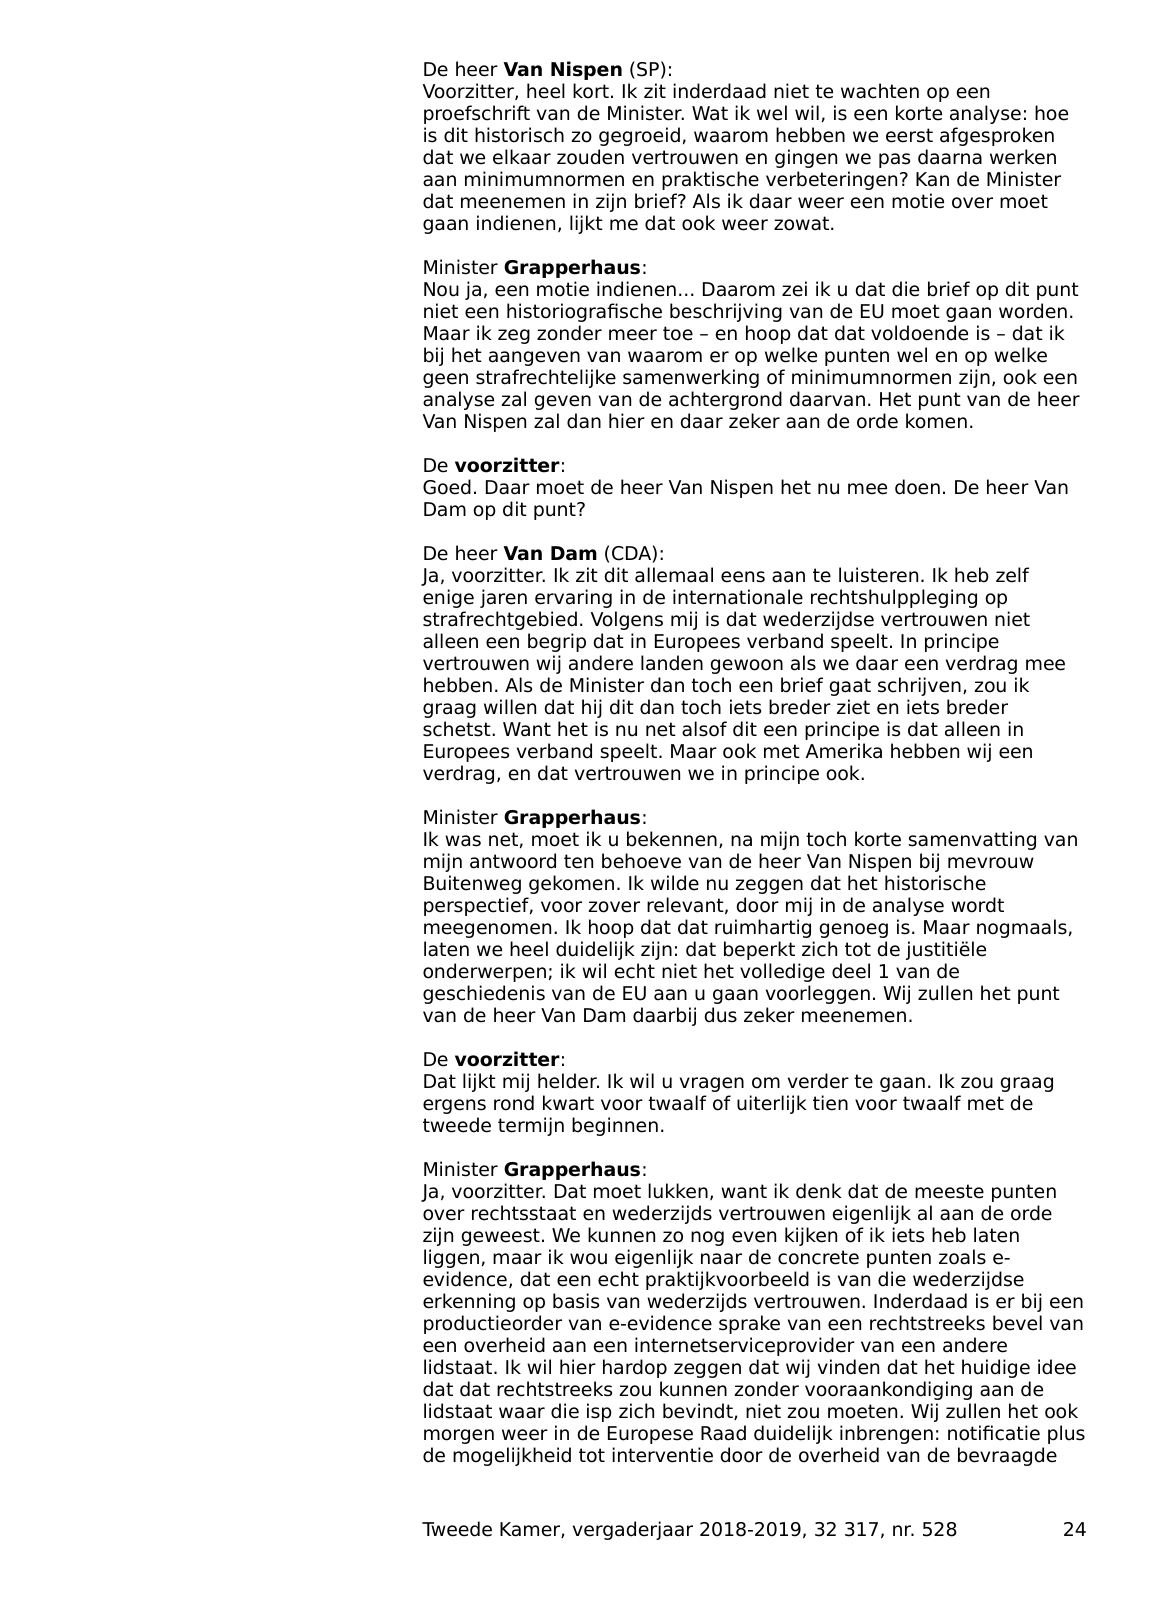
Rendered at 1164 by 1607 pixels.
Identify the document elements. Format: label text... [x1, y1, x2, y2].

text Ik was net, moet ik u bekennen, na mijn toch korte samenvatting van mijn antwoord ten behoeve van de heer Van Nispen bij mevrouw Buitenweg gekomen. Ik wilde nu zeggen dat het historische perspectief, voor zover relevant, door mij in de analyse wordt meegenomen. Ik hoop dat dat ruimhartig genoeg is. Maar nogmaals, laten we heel duidelijk zijn: dat beperkt zich tot de justitiële onderwerpen; ik wil echt niet het volledige deel 1 van de geschiedenis van de EU aan u gaan voorleggen. Wij zullen het punt van de heer Van Dam daarbij dus zeker meenemen. [422, 829, 1087, 1027]
text Goed. Daar moet de heer Van Nispen het nu mee doen. De heer Van Dam op dit punt? [422, 477, 1087, 521]
text Minister Grapperhaus: [422, 807, 1087, 829]
text Minister Grapperhaus: [422, 1159, 1087, 1181]
text De voorzitter: [422, 1049, 1087, 1071]
text Ja, voorzitter. Dat moet lukken, want ik denk dat de meeste punten over rechtsstaat en wederzijds vertrouwen eigenlijk al aan de orde zijn geweest. We kunnen zo nog even kijken of ik iets heb laten liggen, maar ik wou eigenlijk naar de concrete punten zoals e-evidence, dat een echt praktijkvoorbeeld is van die wederzijdse erkenning op basis van wederzijds vertrouwen. Inderdaad is er bij een productieorder van e-evidence sprake van een rechtstreeks bevel van een overheid aan een internetserviceprovider van een andere lidstaat. Ik wil hier hardop zeggen dat wij vinden dat het huidige idee dat dat rechtstreeks zou kunnen zonder vooraankondiging aan de lidstaat waar die isp zich bevindt, niet zou moeten. Wij zullen het ook morgen weer in de Europese Raad duidelijk inbrengen: notificatie plus de mogelijkheid tot interventie door de overheid van de bevraagde [422, 1181, 1087, 1467]
text Voorzitter, heel kort. Ik zit inderdaad niet te wachten op een proefschrift van de Minister. Wat ik wel wil, is een korte analyse: hoe is dit historisch zo gegroeid, waarom hebben we eerst afgesproken dat we elkaar zouden vertrouwen en gingen we pas daarna werken aan minimumnormen en praktische verbeteringen? Kan de Minister dat meenemen in zijn brief? Als ik daar weer een motie over moet gaan indienen, lijkt me dat ook weer zowat. [422, 81, 1087, 235]
text Minister Grapperhaus: [422, 257, 1087, 279]
text De voorzitter: [422, 455, 1087, 477]
text De heer Van Nispen (SP): [422, 59, 1087, 81]
text De heer Van Dam (CDA): [422, 543, 1087, 565]
text Ja, voorzitter. Ik zit dit allemaal eens aan te luisteren. Ik heb zelf enige jaren ervaring in de internationale rechtshulppleging op strafrechtgebied. Volgens mij is dat wederzijdse vertrouwen niet alleen een begrip dat in Europees verband speelt. In principe vertrouwen wij andere landen gewoon als we daar een verdrag mee hebben. Als de Minister dan toch een brief gaat schrijven, zou ik graag willen dat hij dit dan toch iets breder ziet en iets breder schetst. Want het is nu net alsof dit een principe is dat alleen in Europees verband speelt. Maar ook met Amerika hebben wij een verdrag, en dat vertrouwen we in principe ook. [422, 565, 1087, 785]
text Dat lijkt mij helder. Ik wil u vragen om verder te gaan. Ik zou graag ergens rond kwart voor twaalf of uiterlijk tien voor twaalf met de tweede termijn beginnen. [422, 1071, 1087, 1137]
text Nou ja, een motie indienen... Daarom zei ik u dat die brief op dit punt niet een historiografische beschrijving van de EU moet gaan worden. Maar ik zeg zonder meer toe – en hoop dat dat voldoende is – dat ik bij het aangeven van waarom er op welke punten wel en op welke geen strafrechtelijke samenwerking of minimumnormen zijn, ook een analyse zal geven van de achtergrond daarvan. Het punt van de heer Van Nispen zal dan hier en daar zeker aan de orde komen. [422, 279, 1087, 433]
